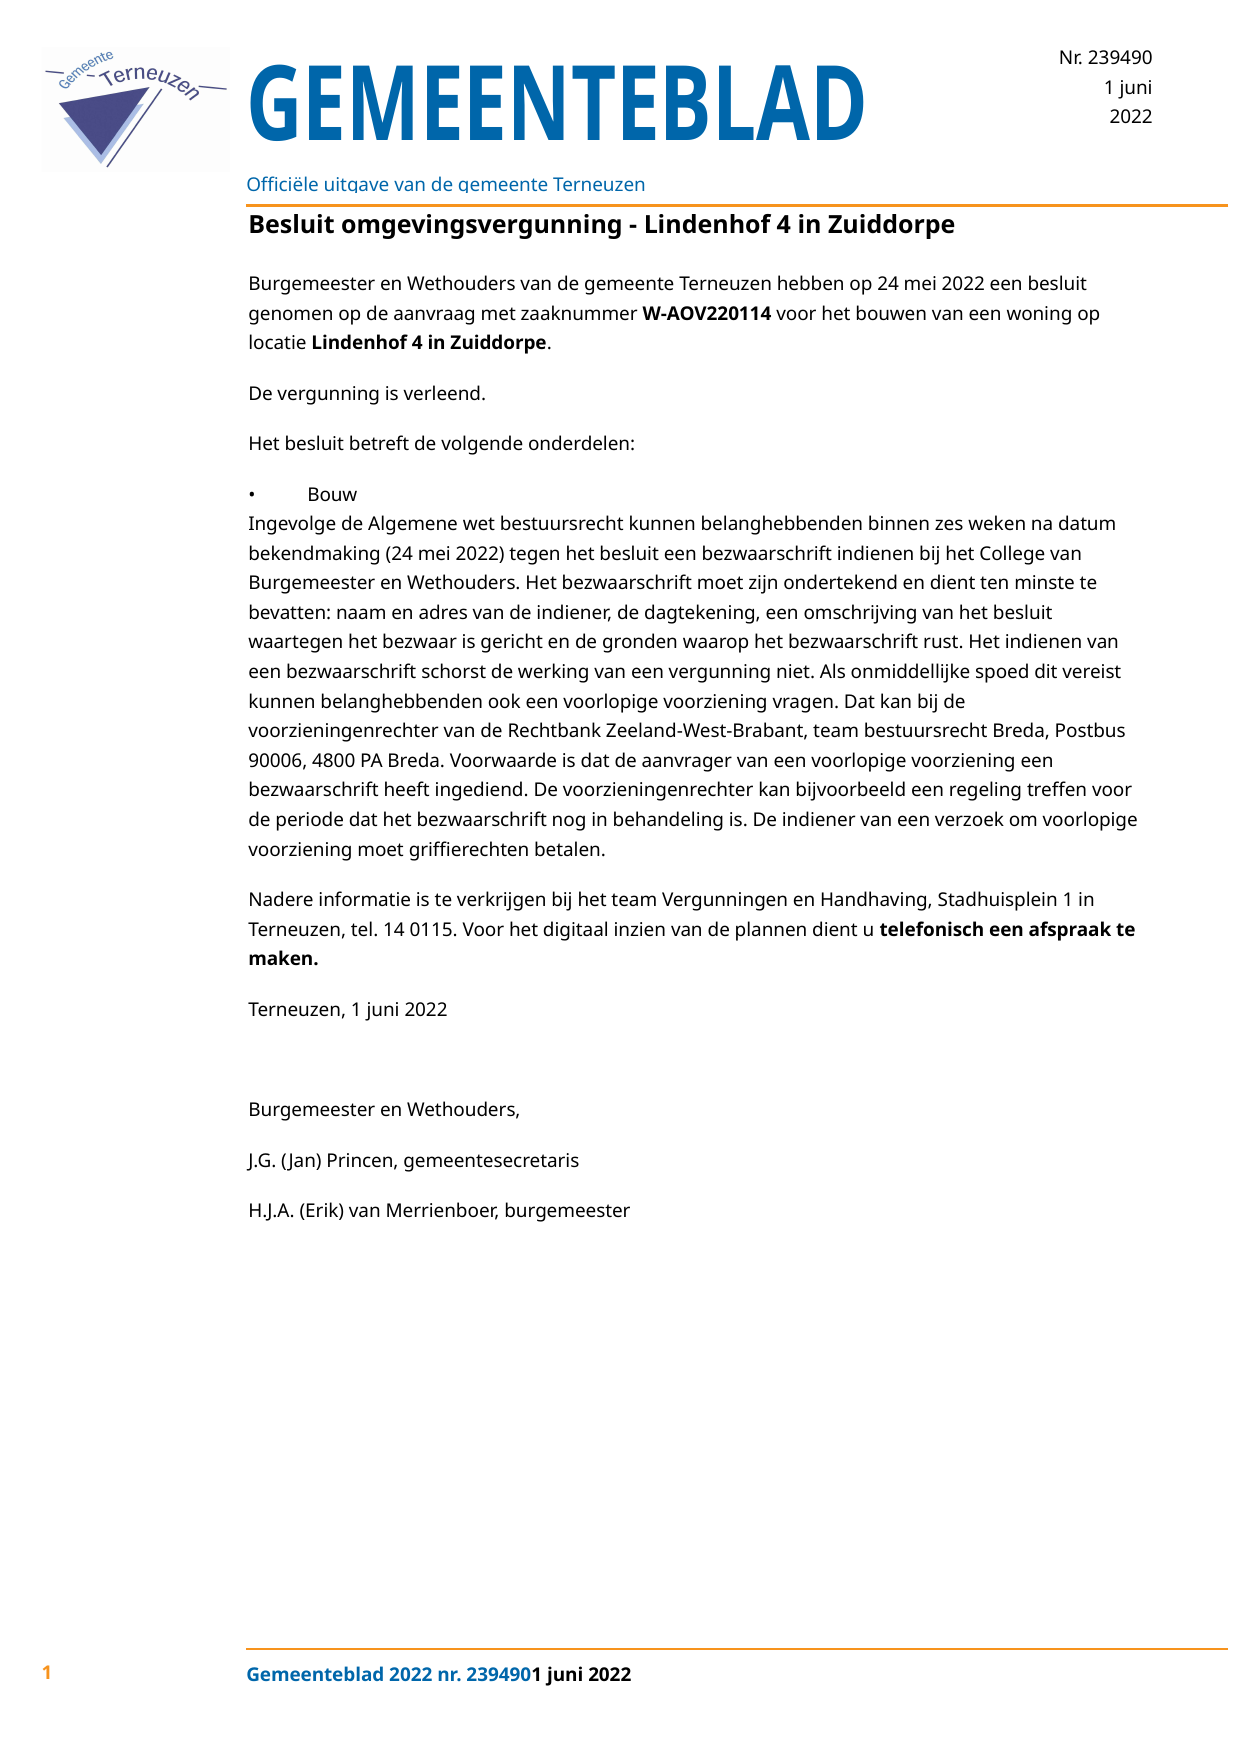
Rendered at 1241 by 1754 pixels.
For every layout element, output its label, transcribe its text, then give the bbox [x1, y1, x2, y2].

text Het besluit betreft de volgende onderdelen: [248, 430, 1152, 456]
text Burgemeester en Wethouders van de gemeente Terneuzen hebben op 24 mei 2022 een besluit genomen op de aanvraag met zaaknummer W-AOV220114 voor het bouwen van een woning op locatie Lindenhof 4 in Zuiddorpe. [248, 270, 1152, 355]
text H.J.A. (Erik) van Merrienboer, burgemeester [248, 1197, 1152, 1223]
picture [41, 47, 231, 172]
text Burgemeester en Wethouders, [248, 1097, 1152, 1122]
text Besluit omgevingsvergunning - Lindenhof 4 in Zuiddorpe [248, 207, 1152, 241]
list Bouw [248, 481, 1152, 506]
text Terneuzen, 1 juni 2022 [248, 996, 1152, 1021]
text De vergunning is verleend. [248, 380, 1152, 406]
text Ingevolge de Algemene wet bestuursrecht kunnen belanghebbenden binnen zes weken na datum bekendmaking (24 mei 2022) tegen het besluit een bezwaarschrift indienen bij het College van Burgemeester en Wethouders. Het bezwaarschrift moet zijn ondertekend en dient ten minste te bevatten: naam en adres van de indiener, de dagtekening, een omschrijving van het besluit waartegen het bezwaar is gericht en de gronden waarop het bezwaarschrift rust. Het indienen van een bezwaarschrift schorst de werking van een vergunning niet. Als onmiddellijke spoed dit vereist kunnen belanghebbenden ook een voorlopige voorziening vragen. Dat kan bij de voorzieningenrechter van de Rechtbank Zeeland-West-Brabant, team bestuursrecht Breda, Postbus 90006, 4800 PA Breda. Voorwaarde is dat de aanvrager van een voorlopige voorziening een bezwaarschrift heeft ingediend. De voorzieningenrechter kan bijvoorbeeld een regeling treffen voor de periode dat het bezwaarschrift nog in behandeling is. De indiener van een verzoek om voorlopige voorziening moet griffierechten betalen. [248, 510, 1152, 861]
text Nadere informatie is te verkrijgen bij het team Vergunningen en Handhaving, Stadhuisplein 1 in Terneuzen, tel. 14 0115. Voor het digitaal inzien van de plannen dient u telefonisch een afspraak te maken. [248, 886, 1152, 971]
text J.G. (Jan) Princen, gemeentesecretaris [248, 1147, 1152, 1173]
